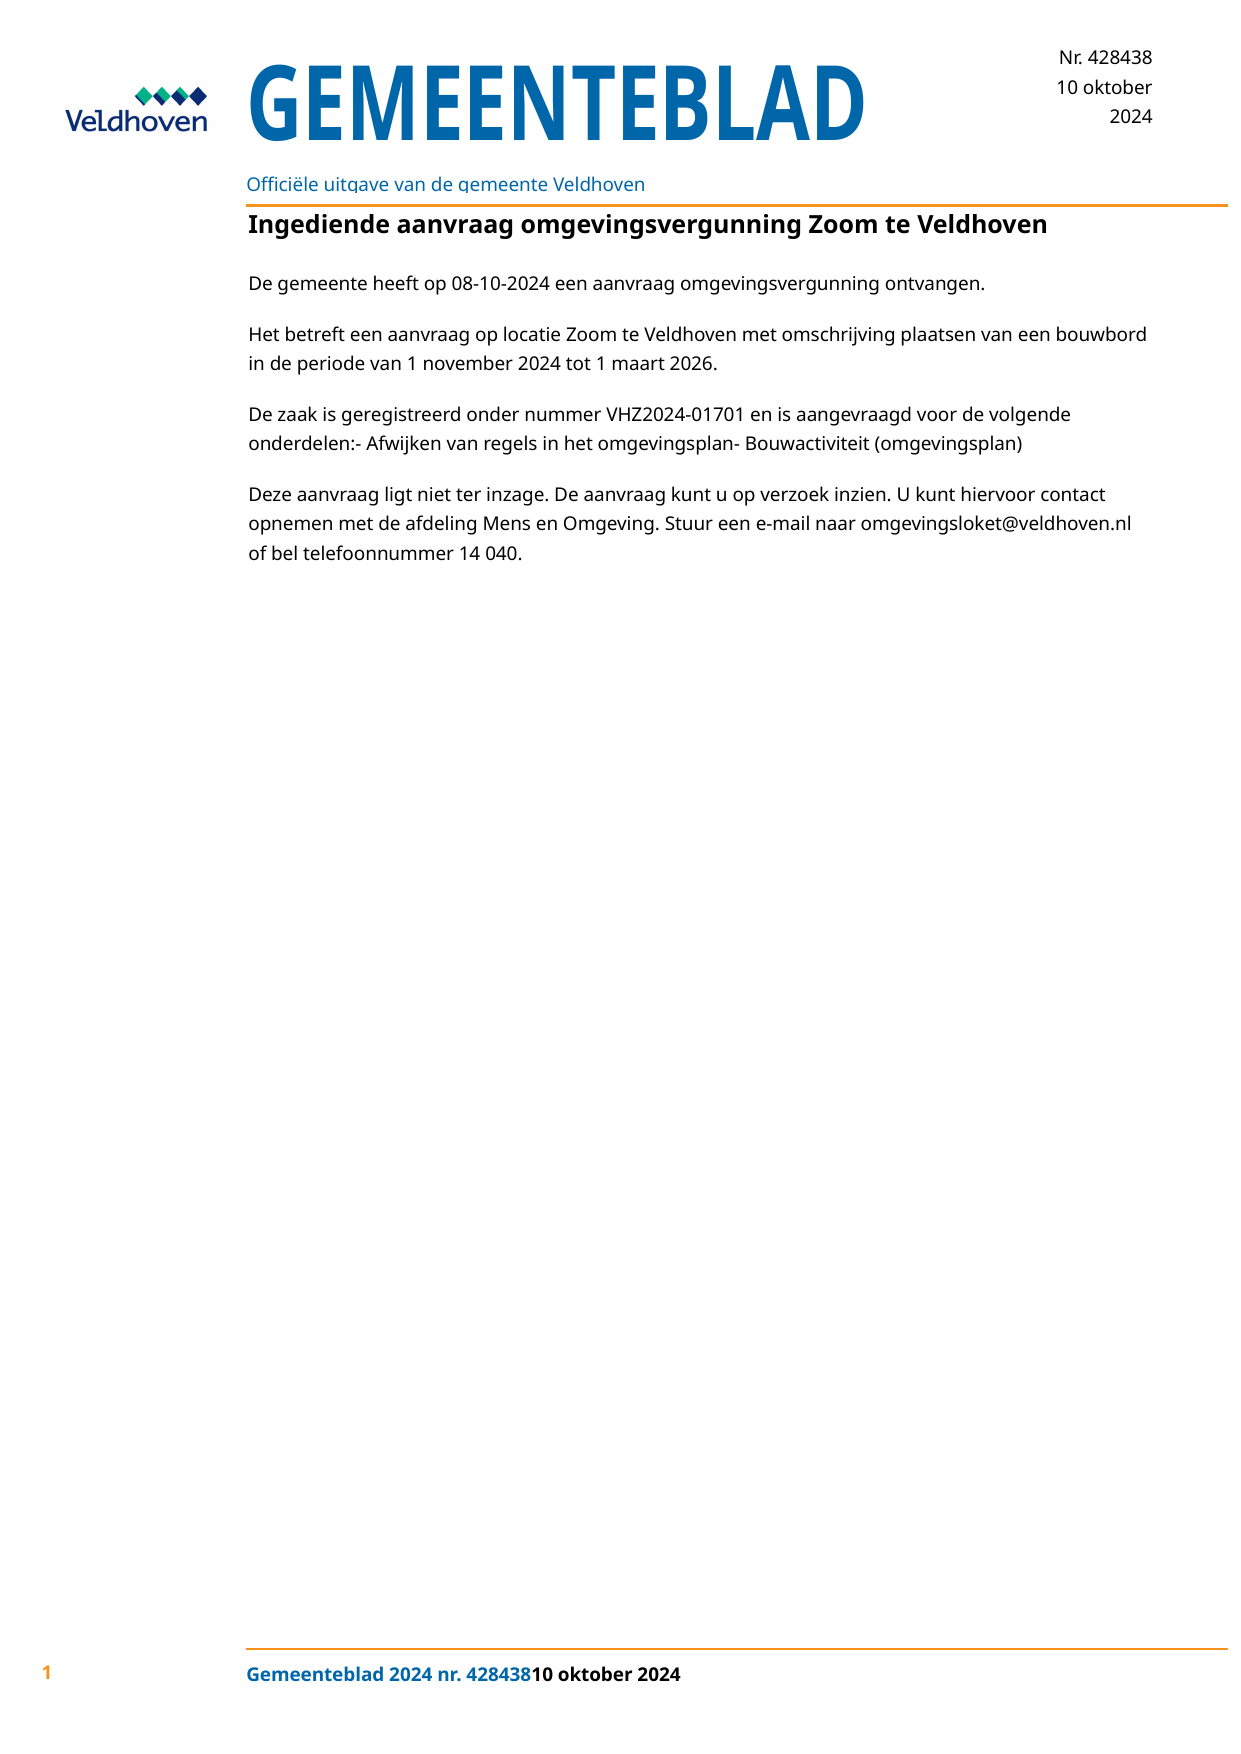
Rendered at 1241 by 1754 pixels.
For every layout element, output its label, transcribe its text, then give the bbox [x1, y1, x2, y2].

picture [41, 47, 231, 172]
text Het betreft een aanvraag op locatie Zoom te Veldhoven met omschrijving plaatsen van een bouwbord in de periode van 1 november 2024 tot 1 maart 2026. [248, 321, 1152, 376]
text Deze aanvraag ligt niet ter inzage. De aanvraag kunt u op verzoek inzien. U kunt hiervoor contact opnemen met de afdeling Mens en Omgeving. Stuur een e-mail naar omgevingsloket@veldhoven.nl of bel telefoonnummer 14 040. [248, 481, 1152, 566]
text De gemeente heeft op 08-10-2024 een aanvraag omgevingsvergunning ontvangen. [248, 270, 1152, 296]
text Ingediende aanvraag omgevingsvergunning Zoom te Veldhoven [248, 207, 1152, 241]
text De zaak is geregistreerd onder nummer VHZ2024-01701 en is aangevraagd voor de volgende onderdelen:- Afwijken van regels in het omgevingsplan- Bouwactiviteit (omgevingsplan) [248, 401, 1152, 456]
